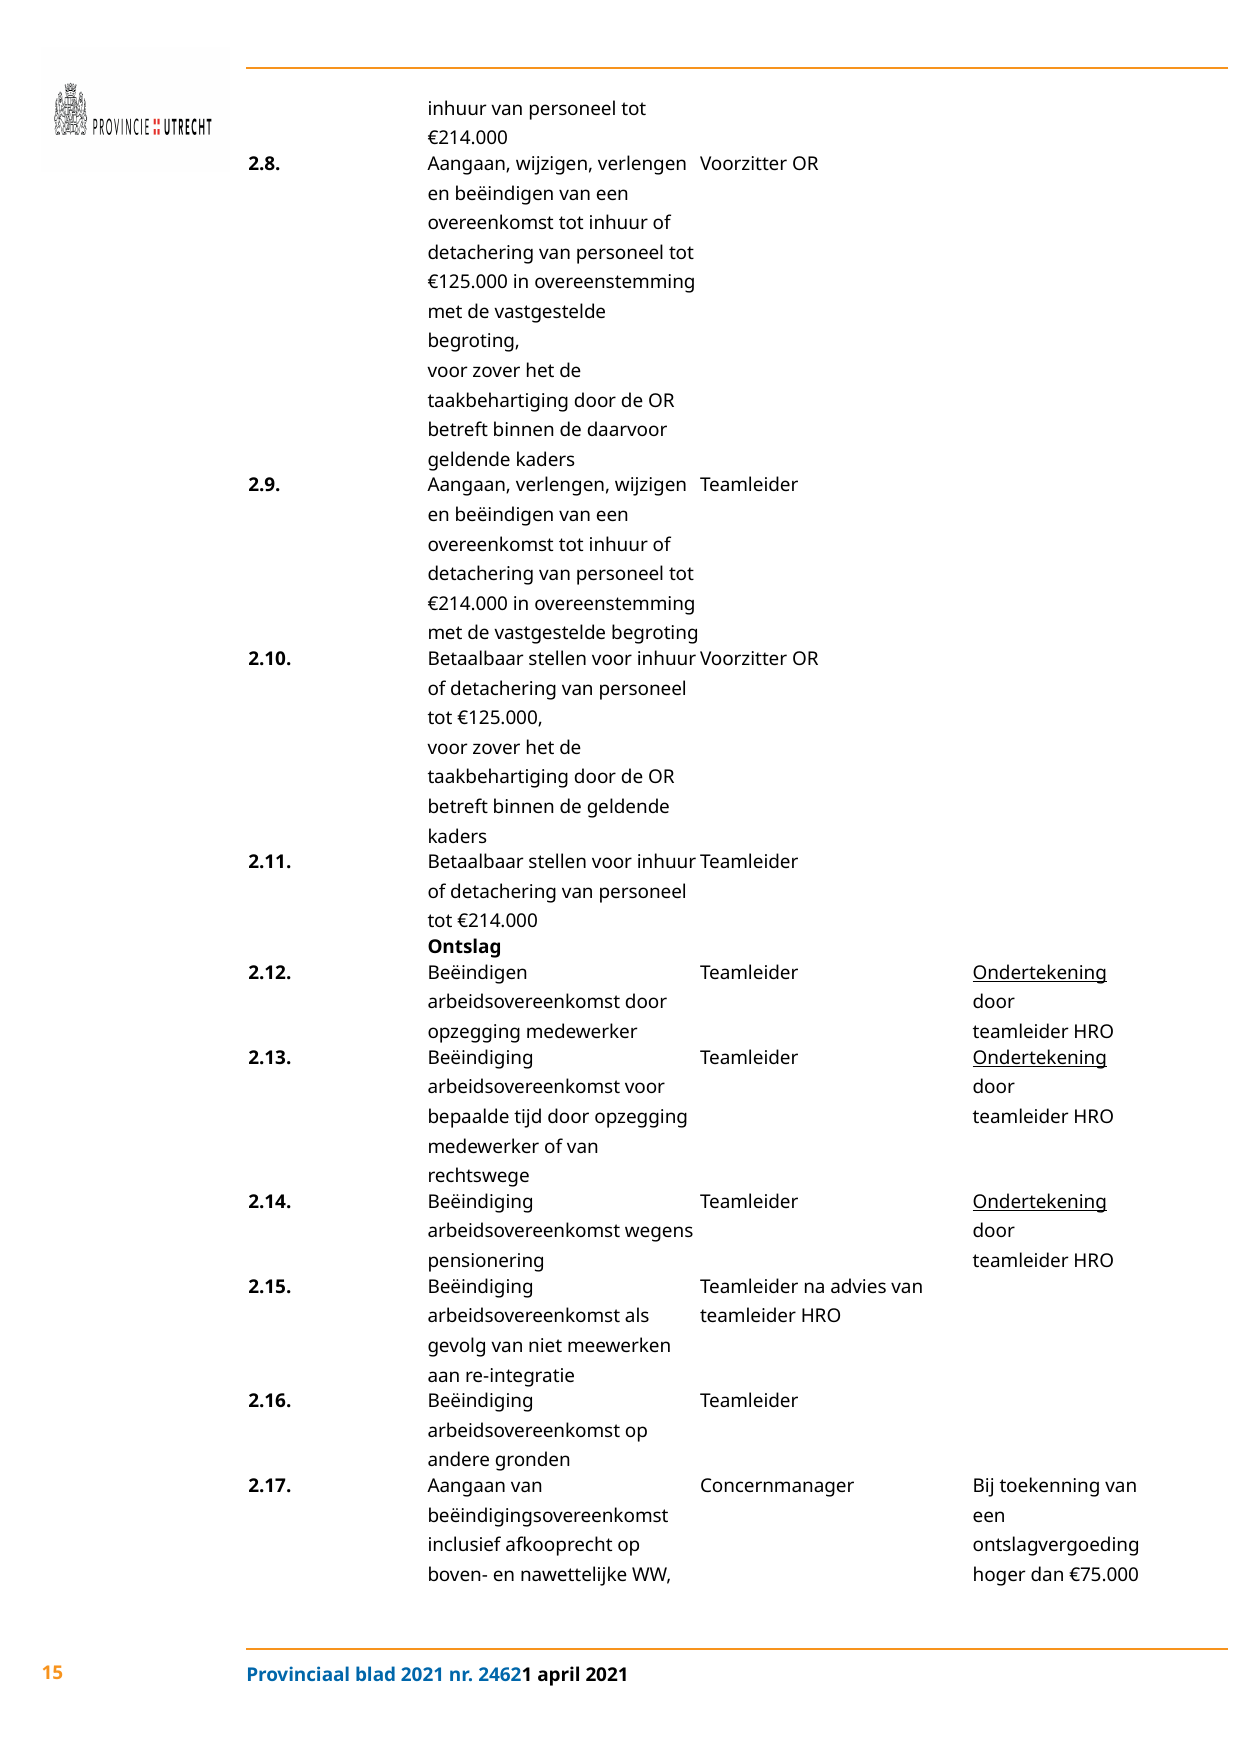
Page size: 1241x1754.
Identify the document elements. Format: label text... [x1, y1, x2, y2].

table_cell Aangaan, wijzigen, verlengen en beëindigen van een overeenkomst tot inhuur of detachering van personeel tot €125.000 in overeenstemming met de vastgestelde begroting, voor zover het de taakbehartiging door de OR betreft binnen de daarvoor geldende kaders [427, 150, 700, 472]
table_cell [973, 645, 1152, 848]
table_cell 2.10. [248, 645, 427, 848]
table_cell Teamleider [700, 1044, 972, 1188]
table_cell Beëindiging arbeidsovereenkomst als gevolg van niet meewerken aan re-integratie [427, 1273, 700, 1387]
table_cell Aangaan van beëindigingsovereenkomst inclusief afkooprecht op boven- en nawettelijke WW, [427, 1473, 700, 1587]
table_cell 2.15. [248, 1273, 427, 1387]
table_cell [700, 95, 972, 150]
table_cell Aangaan, verlengen, wijzigen en beëindigen van een overeenkomst tot inhuur of detachering van personeel tot €214.000 in overeenstemming met de vastgestelde begroting [427, 472, 700, 645]
table_cell [248, 95, 427, 150]
table_cell 2.13. [248, 1044, 427, 1188]
table_cell Teamleider [700, 849, 972, 933]
table_cell [973, 150, 1152, 472]
table_cell Ondertekening door teamleider HRO [973, 1188, 1152, 1273]
table_cell Teamleider [700, 959, 972, 1044]
table_cell 2.8. [248, 150, 427, 472]
table_cell Teamleider [700, 1188, 972, 1273]
table_cell Ondertekening door teamleider HRO [973, 959, 1152, 1044]
table_cell Teamleider na advies van teamleider HRO [700, 1273, 972, 1387]
table_cell 2.14. [248, 1188, 427, 1273]
table_cell 2.9. [248, 472, 427, 645]
table_cell 2.11. [248, 849, 427, 933]
table_cell Concernmanager [700, 1473, 972, 1587]
table_cell [700, 934, 972, 959]
table_cell Teamleider [700, 1388, 972, 1472]
table_cell [248, 934, 427, 959]
table_cell Beëindiging arbeidsovereenkomst wegens pensionering [427, 1188, 700, 1273]
table_cell Beëindiging arbeidsovereenkomst voor bepaalde tijd door opzegging medewerker of van rechtswege [427, 1044, 700, 1188]
table_cell [973, 1273, 1152, 1387]
table_cell Voorzitter OR [700, 150, 972, 472]
table_cell Voorzitter OR [700, 645, 972, 848]
table_cell 2.17. [248, 1473, 427, 1587]
picture [41, 47, 231, 172]
table_cell [973, 934, 1152, 959]
table_cell [973, 472, 1152, 645]
table_cell Betaalbaar stellen voor inhuur of detachering van personeel tot €125.000, voor zover het de taakbehartiging door de OR betreft binnen de geldende kaders [427, 645, 700, 848]
table_cell Ontslag [427, 934, 700, 959]
table_cell Beëindiging arbeidsovereenkomst op andere gronden [427, 1388, 700, 1472]
table_cell inhuur van personeel tot €214.000 [427, 95, 700, 150]
table_cell [973, 95, 1152, 150]
table_cell Beëindigen arbeidsovereenkomst door opzegging medewerker [427, 959, 700, 1044]
table_cell Bij toekenning van een ontslagvergoeding hoger dan €75.000 [973, 1473, 1152, 1587]
table_cell Ondertekening door teamleider HRO [973, 1044, 1152, 1188]
table_cell 2.12. [248, 959, 427, 1044]
table_cell [973, 1388, 1152, 1472]
table_cell Teamleider [700, 472, 972, 645]
table_cell Betaalbaar stellen voor inhuur of detachering van personeel tot €214.000 [427, 849, 700, 933]
table_cell 2.16. [248, 1388, 427, 1472]
table_cell [973, 849, 1152, 933]
